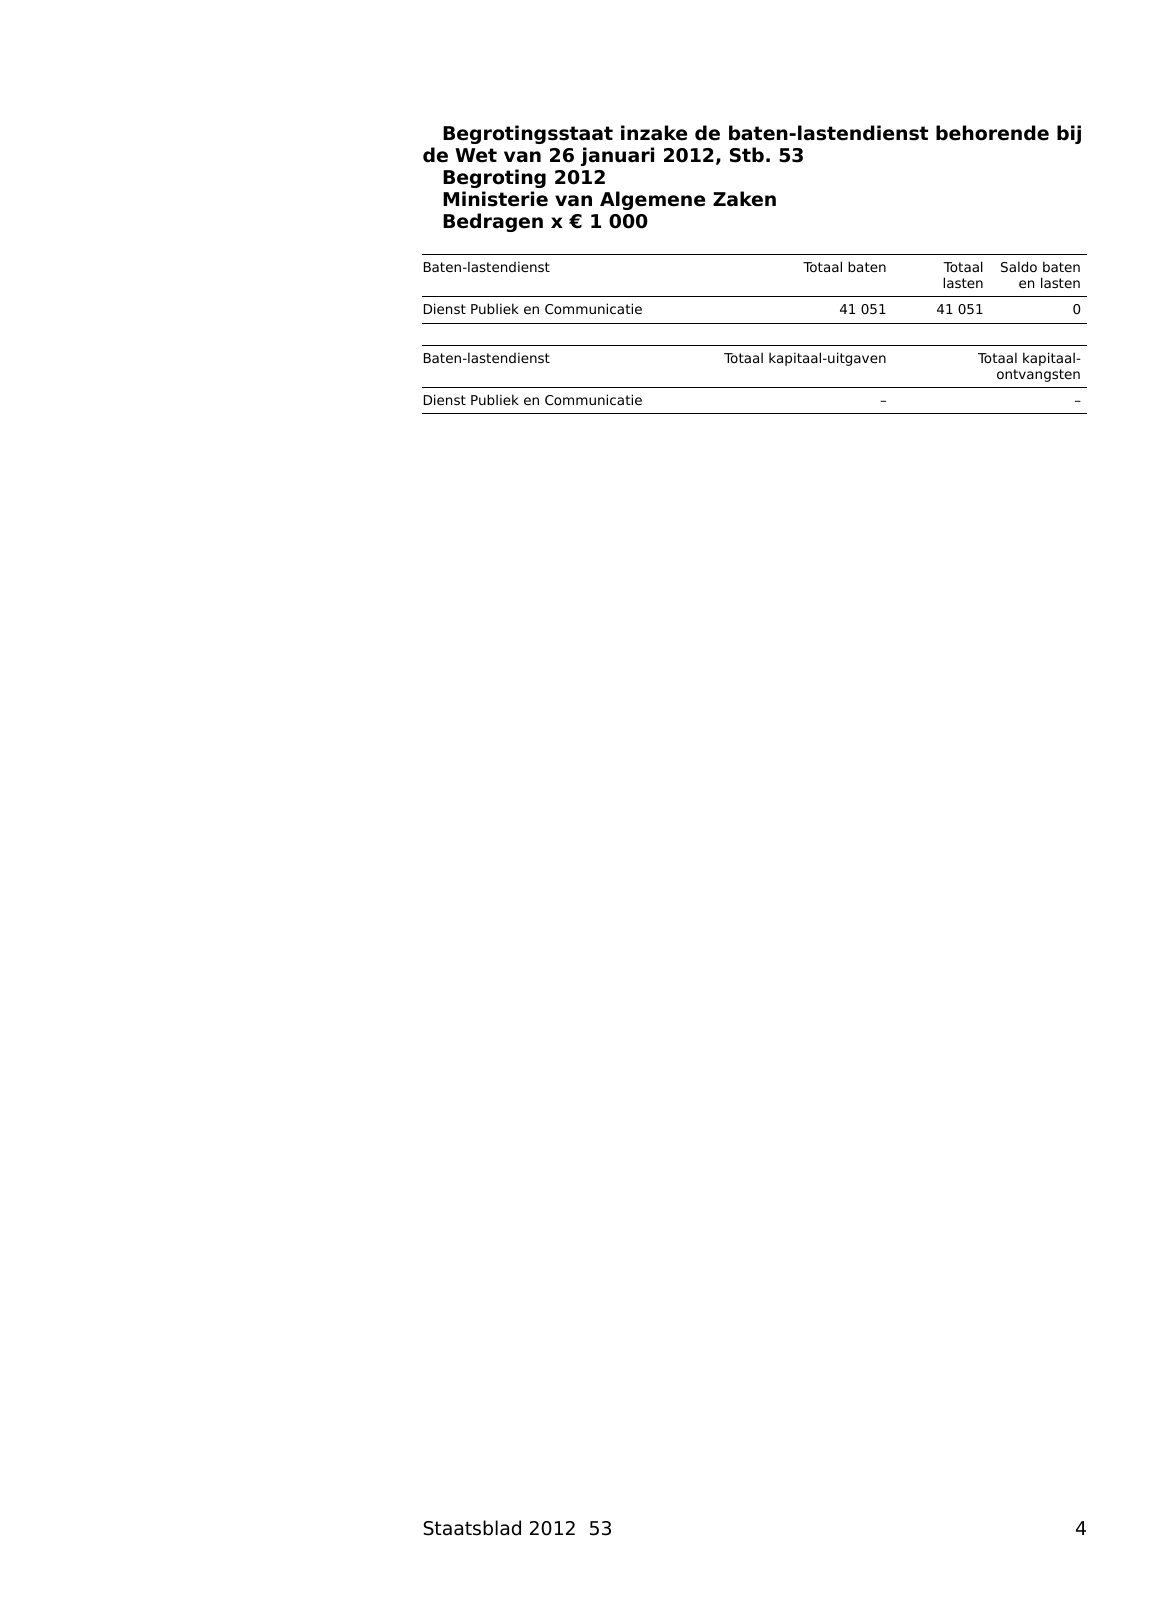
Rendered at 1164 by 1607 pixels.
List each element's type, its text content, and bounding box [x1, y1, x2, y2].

text Begrotingsstaat inzake de baten-lastendienst behorende bij de Wet van 26 januari 2012, Stb. 53 [422, 123, 1087, 167]
table_header Baten-lastendienst [422, 255, 795, 296]
table_cell 41 051 [795, 297, 892, 322]
text Begroting 2012 [422, 167, 1087, 188]
text Bedragen x € 1 000 [422, 211, 1087, 232]
table_header Totaal baten [795, 255, 892, 296]
table_cell – [893, 388, 1087, 413]
table_header Totaal kapitaal-ontvangsten [893, 346, 1087, 387]
table_cell Dienst Publiek en Communicatie [422, 388, 698, 413]
table_header Saldo baten en lasten [990, 255, 1087, 296]
table_cell 41 051 [893, 297, 989, 322]
table_header Baten-lastendienst [422, 346, 698, 387]
table_cell 0 [990, 297, 1087, 322]
table_cell – [698, 388, 892, 413]
table_header Totaal kapitaal-uitgaven [698, 346, 892, 387]
table_cell Dienst Publiek en Communicatie [422, 297, 795, 322]
text Ministerie van Algemene Zaken [422, 188, 1087, 211]
table_header Totaal lasten [893, 255, 989, 296]
